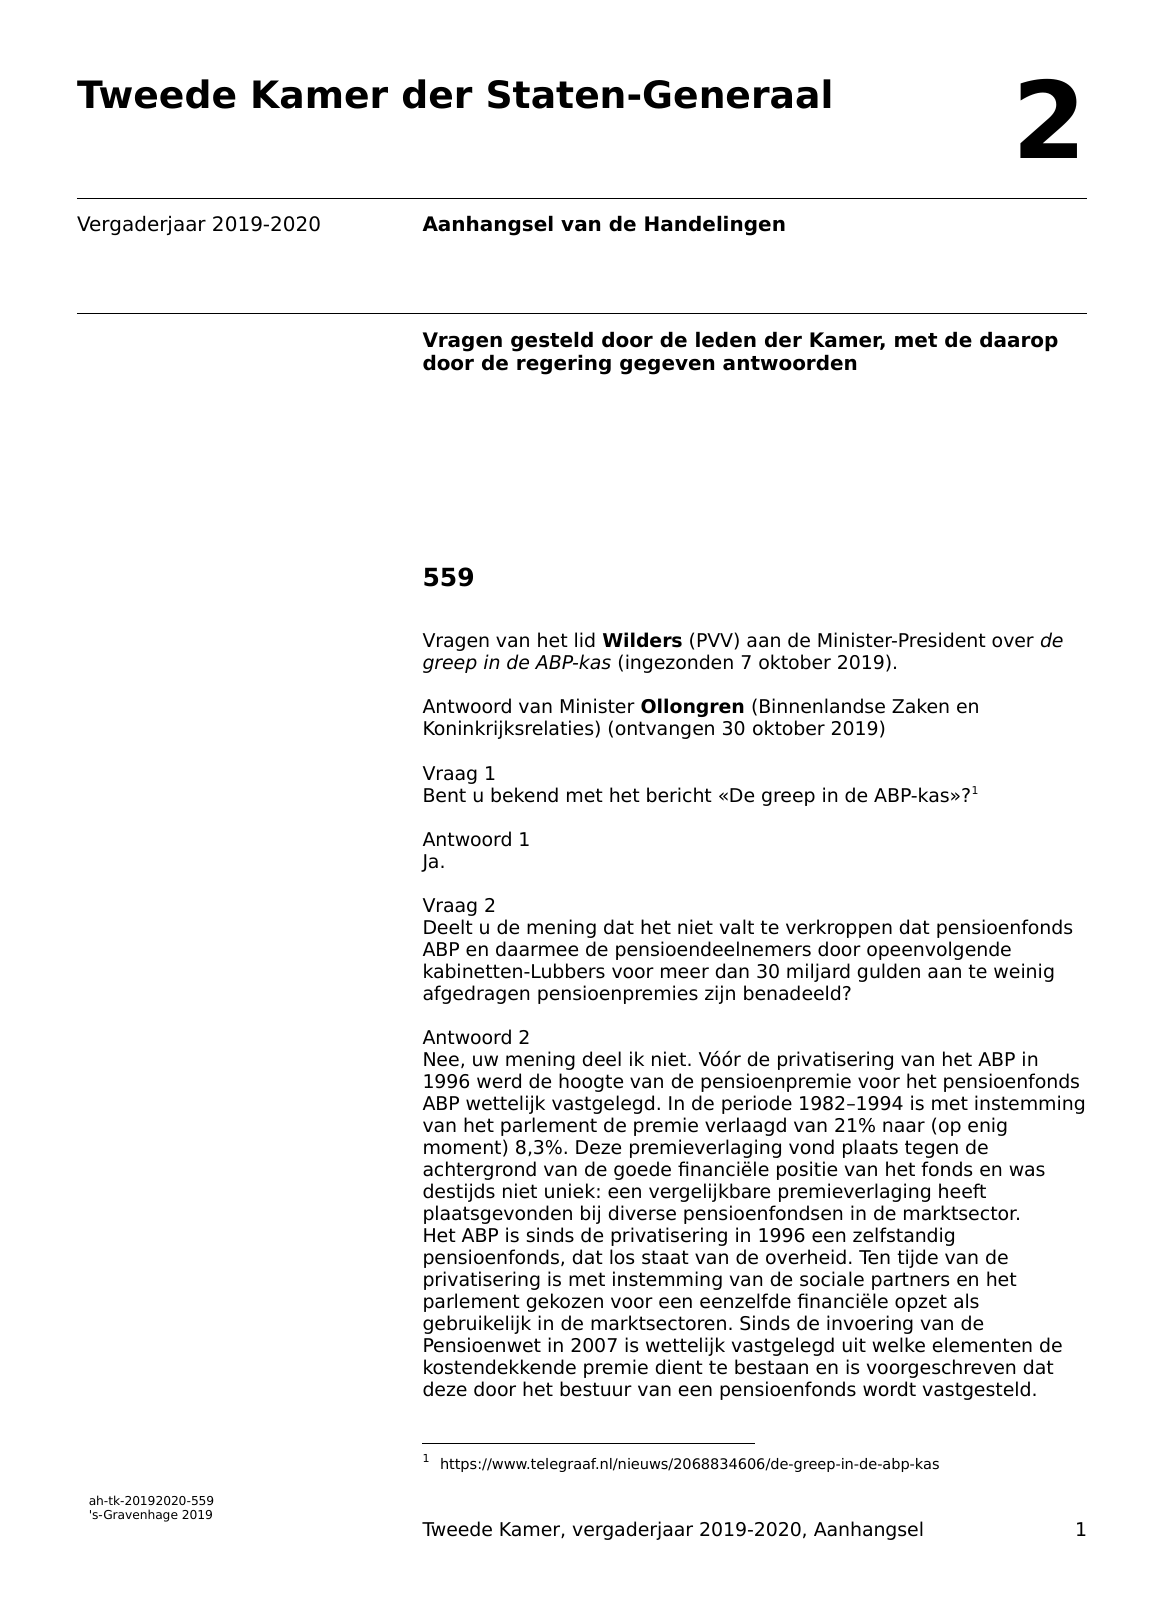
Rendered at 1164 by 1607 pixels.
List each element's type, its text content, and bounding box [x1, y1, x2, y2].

text https://www.telegraaf.nl/nieuws/2068834606/de-greep-in-de-abp-kas [422, 1452, 1087, 1474]
text Ja. [422, 851, 1087, 873]
table_header Tweede Kamer der Staten-Generaal [77, 59, 886, 198]
text Het ABP is sinds de privatisering in 1996 een zelfstandig pensioenfonds, dat los staat van de overheid. Ten tijde van de privatisering is met instemming van de sociale partners en het parlement gekozen voor een eenzelfde financiële opzet als gebruikelijk in de marktsectoren. Sinds de invoering van de Pensioenwet in 2007 is wettelijk vastgelegd uit welke elementen de kostendekkende premie dient te bestaan en is voorgeschreven dat deze door het bestuur van een pensioenfonds wordt vastgesteld. [422, 1225, 1087, 1401]
text Vraag 1 [422, 762, 1087, 784]
text Antwoord 1 [422, 829, 1087, 851]
table_cell Vragen gesteld door de leden der Kamer, met de daarop door de regering gegeven antwoorden [422, 314, 1087, 375]
text Vragen van het lid Wilders (PVV) aan de Minister-President over de greep in de ABP-kas (ingezonden 7 oktober 2019). [422, 630, 1087, 674]
text Antwoord van Minister Ollongren (Binnenlandse Zaken en Koninkrijksrelaties) (ontvangen 30 oktober 2019) [422, 696, 1087, 740]
text Vraag 2 [422, 895, 1087, 917]
text ah-tk-20192020-559 [88, 1494, 323, 1508]
table_cell Aanhangsel van de Handelingen [422, 199, 1087, 313]
text Antwoord 2 [422, 1027, 1087, 1049]
text Bent u bekend met het bericht «De greep in de ABP-kas»? [422, 784, 1087, 806]
table_cell Vergaderjaar 2019-2020 [77, 199, 422, 313]
table_cell [77, 314, 422, 375]
text Deelt u de mening dat het niet valt te verkroppen dat pensioenfonds ABP en daarmee de pensioendeelnemers door opeenvolgende kabinetten-Lubbers voor meer dan 30 miljard gulden aan te weinig afgedragen pensioenpremies zijn benadeeld? [422, 917, 1087, 1005]
text 559 [422, 563, 1087, 592]
table_header 2 [886, 59, 1087, 198]
text Nee, uw mening deel ik niet. Vóór de privatisering van het ABP in 1996 werd de hoogte van de pensioenpremie voor het pensioenfonds ABP wettelijk vastgelegd. In de periode 1982–1994 is met instemming van het parlement de premie verlaagd van 21% naar (op enig moment) 8,3%. Deze premieverlaging vond plaats tegen de achtergrond van de goede financiële positie van het fonds en was destijds niet uniek: een vergelijkbare premieverlaging heeft plaatsgevonden bij diverse pensioenfondsen in de marktsector. [422, 1049, 1087, 1225]
text 's-Gravenhage 2019 [88, 1508, 323, 1522]
